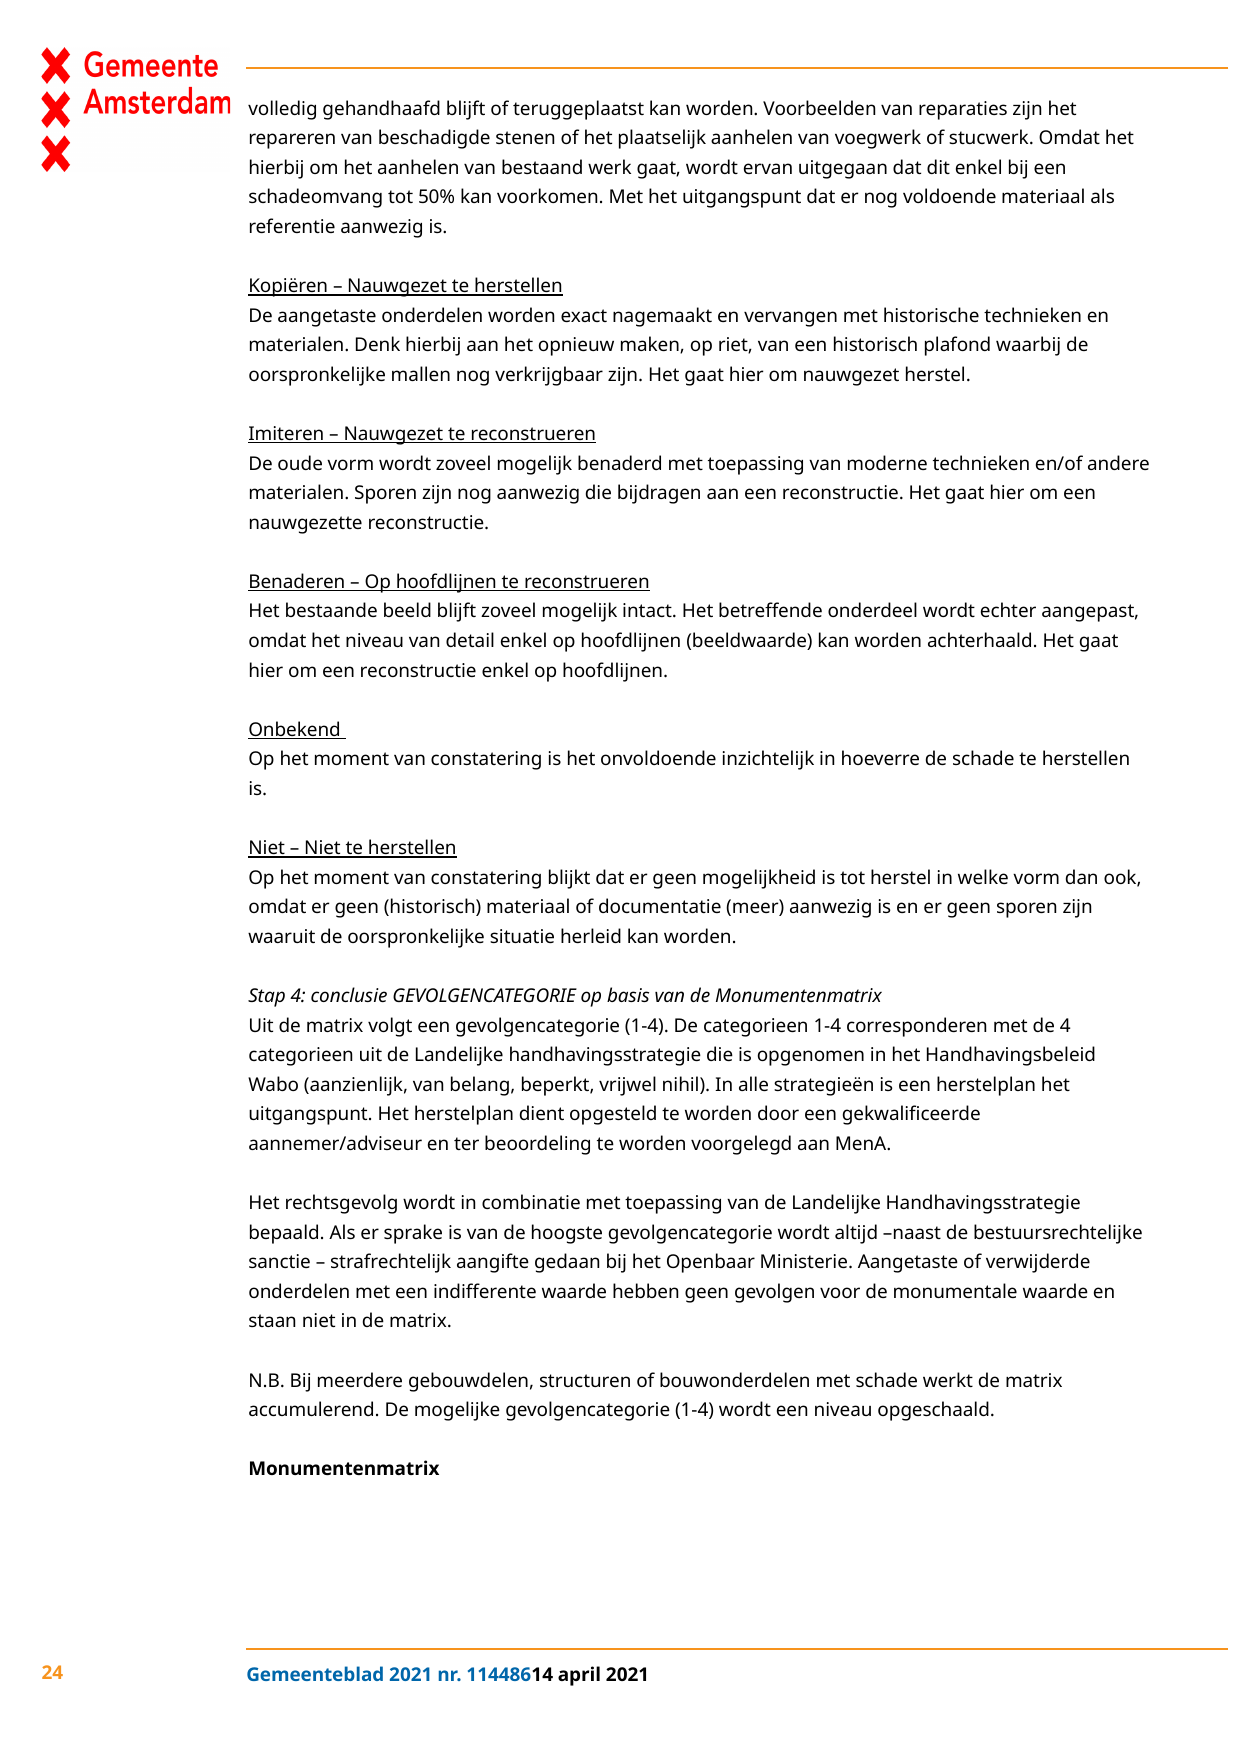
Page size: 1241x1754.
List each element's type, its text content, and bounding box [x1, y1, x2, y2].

text Op het moment van constatering blijkt dat er geen mogelijkheid is tot herstel in welke vorm dan ook, omdat er geen (historisch) materiaal of documentatie (meer) aanwezig is en er geen sporen zijn waaruit de oorspronkelijke situatie herleid kan worden. [248, 864, 1152, 949]
text Het bestaande beeld blijft zoveel mogelijk intact. Het betreffende onderdeel wordt echter aangepast, omdat het niveau van detail enkel op hoofdlijnen (beeldwaarde) kan worden achterhaald. Het gaat hier om een reconstructie enkel op hoofdlijnen. [248, 598, 1152, 683]
text Stap 4: conclusie GEVOLGENCATEGORIE op basis van de Monumentenmatrix [248, 982, 1152, 1008]
picture [41, 47, 231, 172]
text N.B. Bij meerdere gebouwdelen, structuren of bouwonderdelen met schade werkt de matrix accumulerend. De mogelijke gevolgencategorie (1-4) wordt een niveau opgeschaald. [248, 1367, 1152, 1422]
text Monumentenmatrix [248, 1456, 1152, 1481]
text De oude vorm wordt zoveel mogelijk benaderd met toepassing van moderne technieken en/of andere materialen. Sporen zijn nog aanwezig die bijdragen aan een reconstructie. Het gaat hier om een nauwgezette reconstructie. [248, 450, 1152, 535]
text De aangetaste onderdelen worden exact nagemaakt en vervangen met historische technieken en materialen. Denk hierbij aan het opnieuw maken, op riet, van een historisch plafond waarbij de oorspronkelijke mallen nog verkrijgbaar zijn. Het gaat hier om nauwgezet herstel. [248, 302, 1152, 387]
text Imiteren – Nauwgezet te reconstrueren [248, 420, 1152, 446]
text volledig gehandhaafd blijft of teruggeplaatst kan worden. Voorbeelden van reparaties zijn het repareren van beschadigde stenen of het plaatselijk aanhelen van voegwerk of stucwerk. Omdat het hierbij om het aanhelen van bestaand werk gaat, wordt ervan uitgegaan dat dit enkel bij een schadeomvang tot 50% kan voorkomen. Met het uitgangspunt dat er nog voldoende materiaal als referentie aanwezig is. [248, 95, 1152, 239]
text Op het moment van constatering is het onvoldoende inzichtelijk in hoeverre de schade te herstellen is. [248, 746, 1152, 801]
text Kopiëren – Nauwgezet te herstellen [248, 272, 1152, 298]
text Niet – Niet te herstellen [248, 834, 1152, 860]
text Het rechtsgevolg wordt in combinatie met toepassing van de Landelijke Handhavingsstrategie bepaald. Als er sprake is van de hoogste gevolgencategorie wordt altijd –naast de bestuursrechtelijke sanctie – strafrechtelijk aangifte gedaan bij het Openbaar Ministerie. Aangetaste of verwijderde onderdelen met een indifferente waarde hebben geen gevolgen voor de monumentale waarde en staan niet in de matrix. [248, 1189, 1152, 1333]
text Benaderen – Op hoofdlijnen te reconstrueren [248, 568, 1152, 594]
text Uit de matrix volgt een gevolgencategorie (1-4). De categorieen 1-4 corresponderen met de 4 categorieen uit de Landelijke handhavingsstrategie die is opgenomen in het Handhavingsbeleid Wabo (aanzienlijk, van belang, beperkt, vrijwel nihil). In alle strategieën is een herstelplan het uitgangspunt. Het herstelplan dient opgesteld te worden door een gekwalificeerde aannemer/adviseur en ter beoordeling te worden voorgelegd aan MenA. [248, 1012, 1152, 1156]
text Onbekend [248, 716, 1152, 742]
